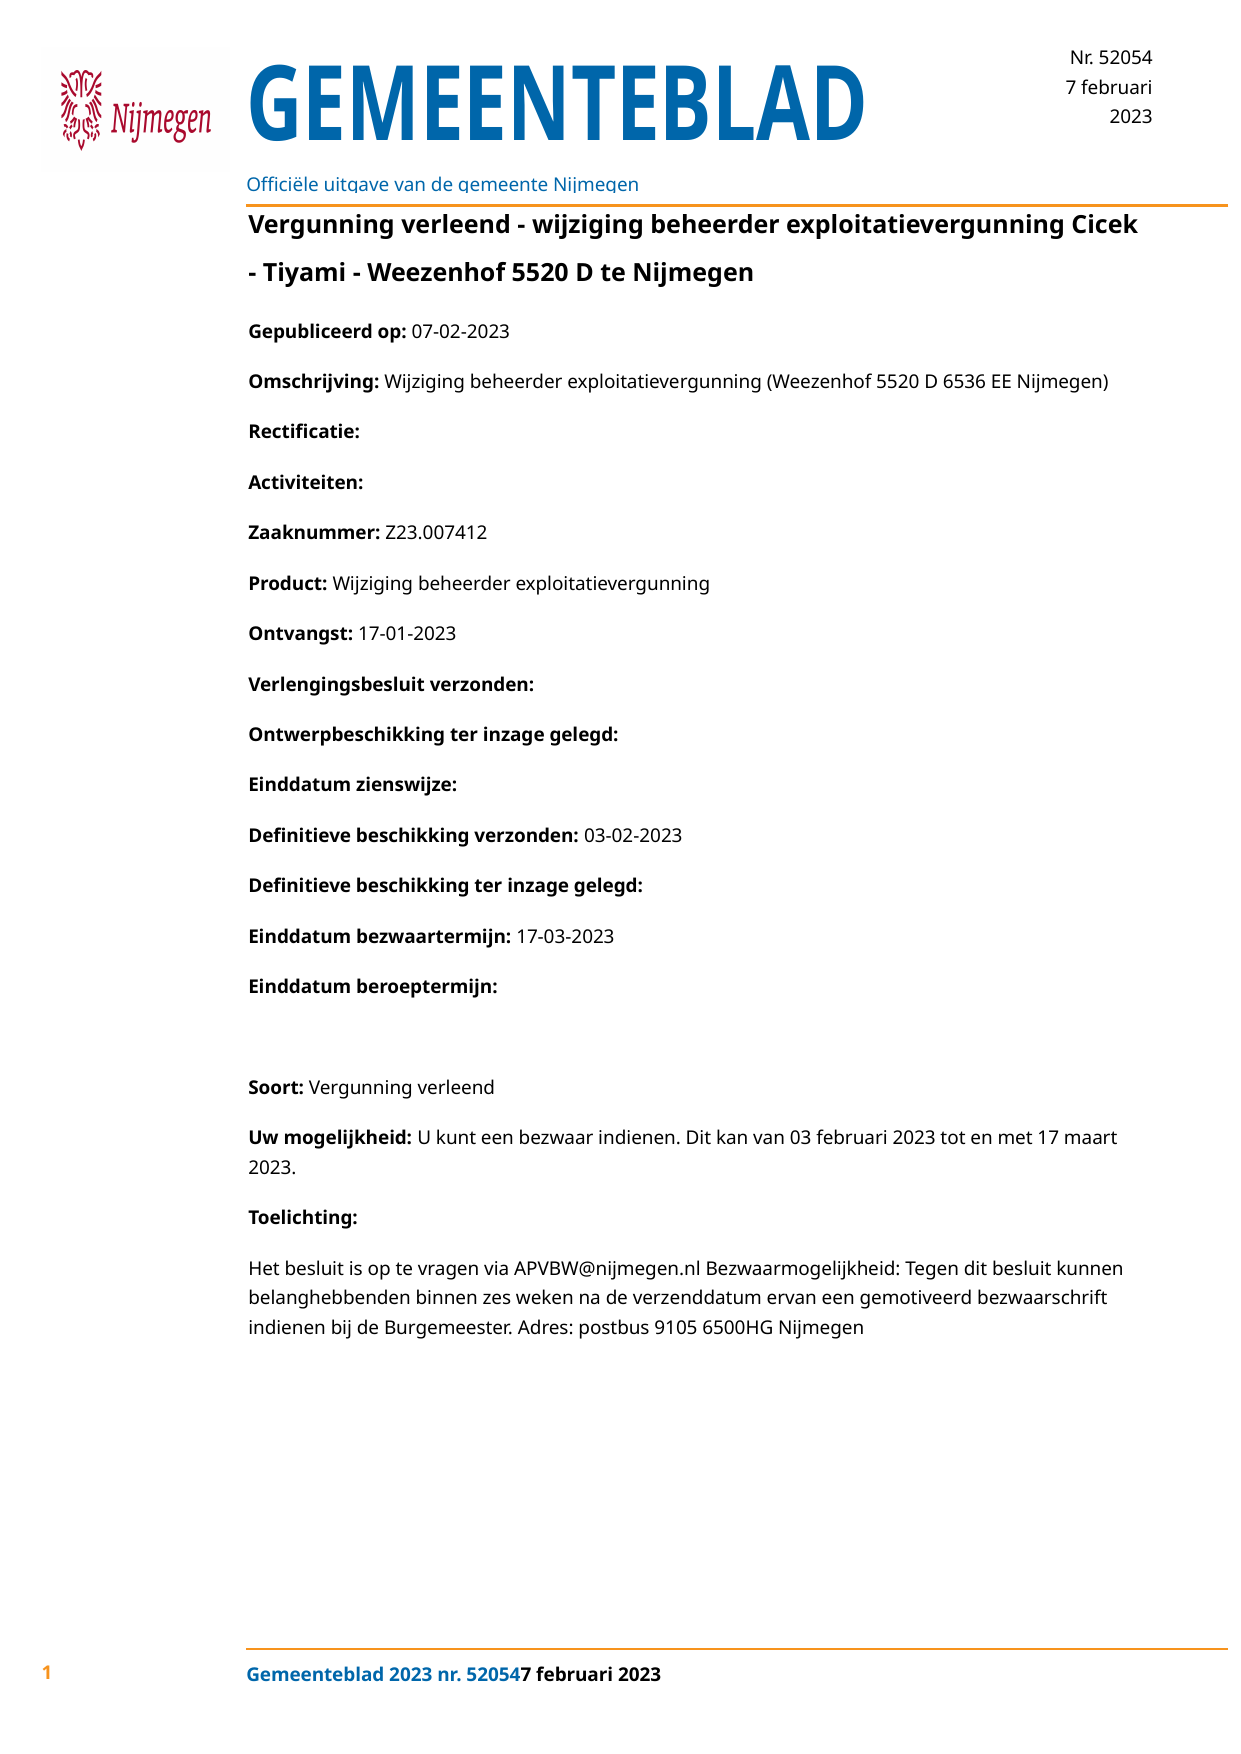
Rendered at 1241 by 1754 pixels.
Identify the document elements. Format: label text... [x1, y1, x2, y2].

text Omschrijving: Wijziging beheerder exploitatievergunning (Weezenhof 5520 D 6536 EE Nijmegen) [248, 368, 1152, 394]
text Einddatum zienswijze: [248, 772, 1152, 797]
text Soort: Vergunning verleend [248, 1074, 1152, 1100]
text Het besluit is op te vragen via APVBW@nijmegen.nl Bezwaarmogelijkheid: Tegen dit besluit kunnen belanghebbenden binnen zes weken na de verzenddatum ervan een gemotiveerd bezwaarschrift indienen bij de Burgemeester. Adres: postbus 9105 6500HG Nijmegen [248, 1255, 1152, 1340]
text Einddatum beroeptermijn: [248, 973, 1152, 999]
text Activiteiten: [248, 469, 1152, 495]
text Zaaknummer: Z23.007412 [248, 519, 1152, 545]
text Definitieve beschikking ter inzage gelegd: [248, 872, 1152, 898]
text Product: Wijziging beheerder exploitatievergunning [248, 570, 1152, 596]
text Verlengingsbesluit verzonden: [248, 671, 1152, 697]
text Ontwerpbeschikking ter inzage gelegd: [248, 721, 1152, 747]
text Vergunning verleend - wijziging beheerder exploitatievergunning Cicek - Tiyami - Weezenhof 5520 D te Nijmegen [248, 207, 1152, 288]
text Toelichting: [248, 1204, 1152, 1230]
text Rectificatie: [248, 419, 1152, 444]
text Definitieve beschikking verzonden: 03-02-2023 [248, 822, 1152, 848]
text Gepubliceerd op: 07-02-2023 [248, 318, 1152, 344]
text Einddatum bezwaartermijn: 17-03-2023 [248, 923, 1152, 949]
text Uw mogelijkheid: U kunt een bezwaar indienen. Dit kan van 03 februari 2023 tot en met 17 maart 2023. [248, 1124, 1152, 1180]
text Ontvangst: 17-01-2023 [248, 620, 1152, 646]
picture [41, 47, 231, 172]
